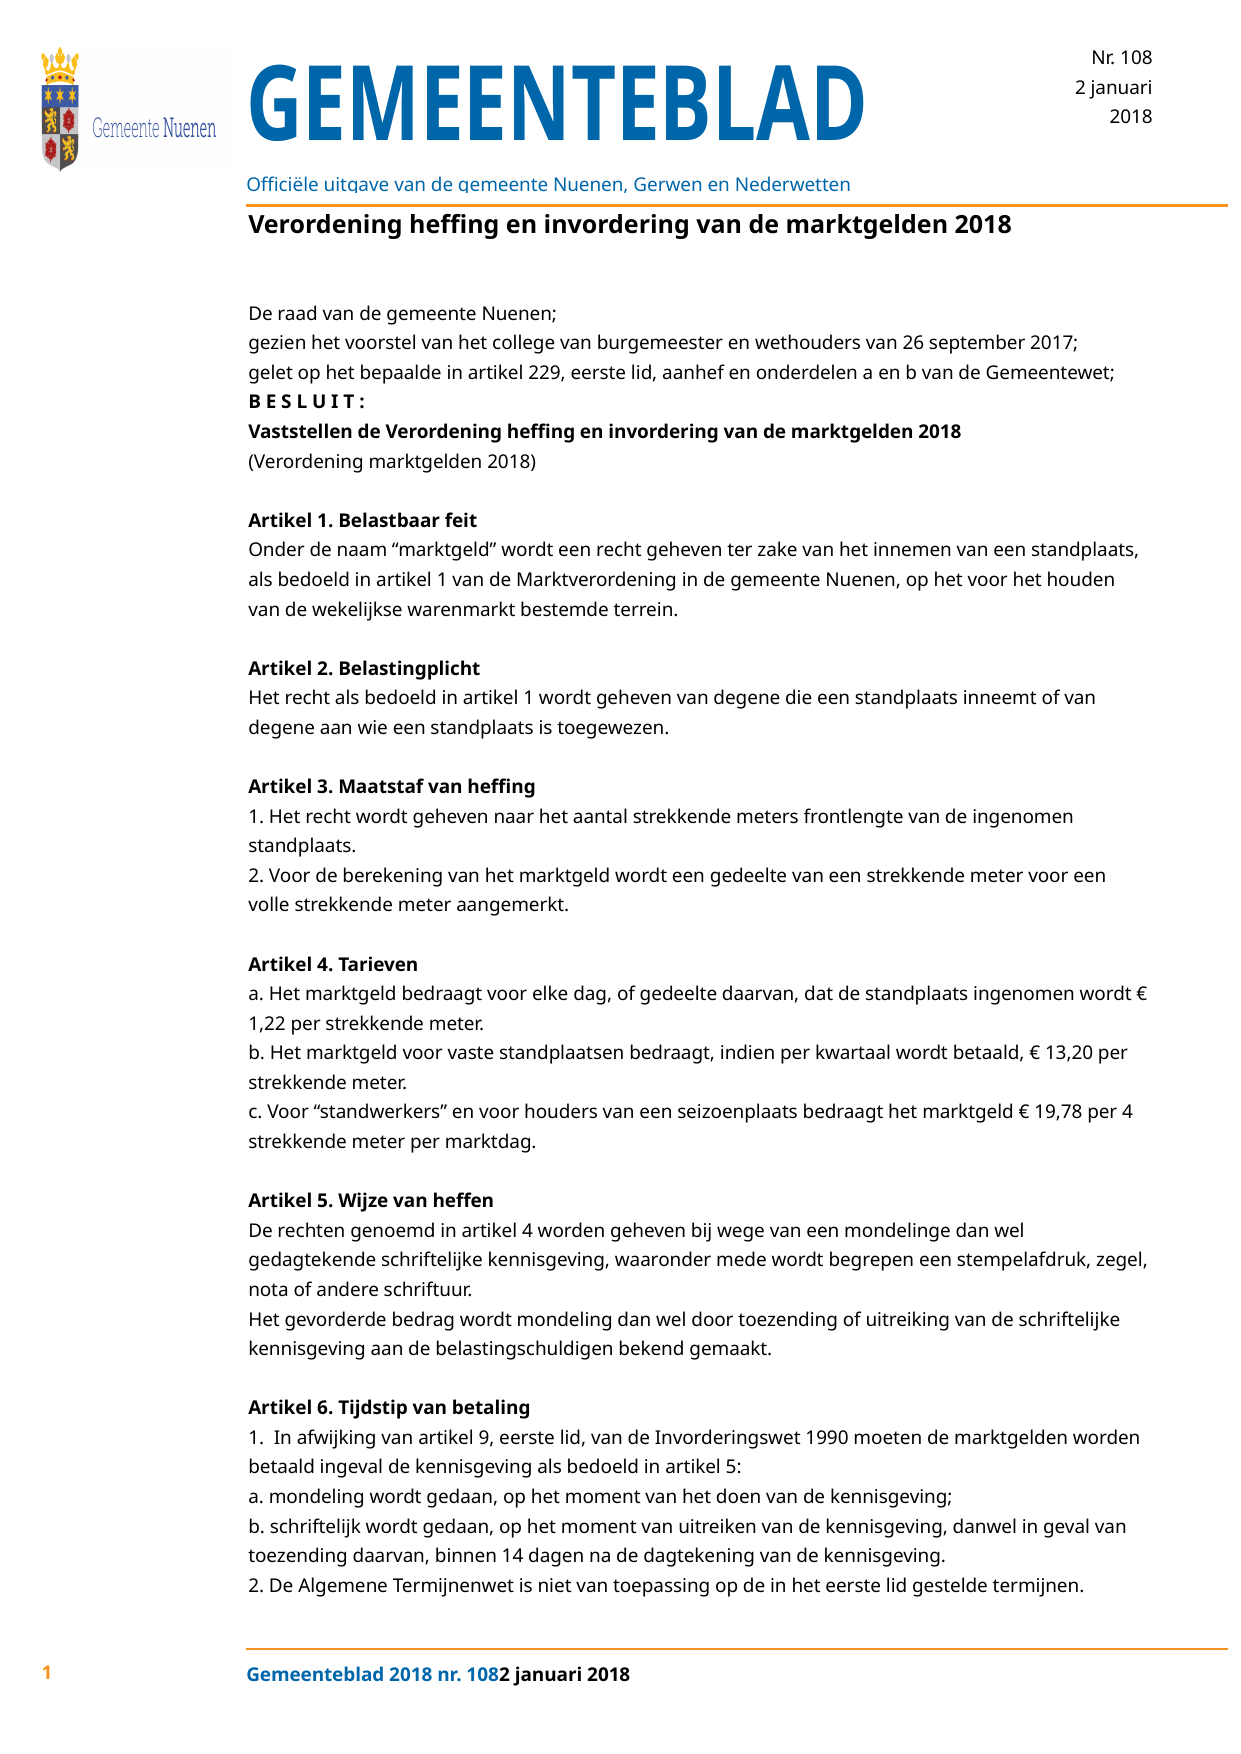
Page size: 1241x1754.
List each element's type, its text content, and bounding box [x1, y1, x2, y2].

text Artikel 5. Wijze van heffen [248, 1187, 1152, 1213]
text a. Het marktgeld bedraagt voor elke dag, of gedeelte daarvan, dat de standplaats ingenomen wordt € 1,22 per strekkende meter. [248, 980, 1152, 1036]
text (Verordening marktgelden 2018) [248, 448, 1152, 473]
text De rechten genoemd in artikel 4 worden geheven bij wege van een mondelinge dan wel gedagtekende schriftelijke kennisgeving, waaronder mede wordt begrepen een stempelafdruk, zegel, nota of andere schriftuur. [248, 1217, 1152, 1302]
text Verordening heffing en invordering van de marktgelden 2018 [248, 207, 1152, 241]
text 2. De Algemene Termijnenwet is niet van toepassing op de in het eerste lid gestelde termijnen. [248, 1572, 1152, 1598]
text gelet op het bepaalde in artikel 229, eerste lid, aanhef en onderdelen a en b van de Gemeentewet; [248, 359, 1152, 385]
text Artikel 2. Belastingplicht [248, 655, 1152, 681]
text Artikel 1. Belastbaar feit [248, 507, 1152, 533]
text b. schriftelijk wordt gedaan, op het moment van uitreiken van de kennisgeving, danwel in geval van toezending daarvan, binnen 14 dagen na de dagtekening van de kennisgeving. [248, 1513, 1152, 1568]
text c. Voor “standwerkers” en voor houders van een seizoenplaats bedraagt het marktgeld € 19,78 per 4 strekkende meter per marktdag. [248, 1099, 1152, 1154]
text Vaststellen de Verordening heffing en invordering van de marktgelden 2018 [248, 418, 1152, 444]
text Het recht als bedoeld in artikel 1 wordt geheven van degene die een standplaats inneemt of van degene aan wie een standplaats is toegewezen. [248, 684, 1152, 740]
text Artikel 3. Maatstaf van heffing [248, 773, 1152, 799]
text 1. In afwijking van artikel 9, eerste lid, van de Invorderingswet 1990 moeten de marktgelden worden betaald ingeval de kennisgeving als bedoeld in artikel 5: [248, 1424, 1152, 1479]
text B E S L U I T : [248, 389, 1152, 414]
text 2. Voor de berekening van het marktgeld wordt een gedeelte van een strekkende meter voor een volle strekkende meter aangemerkt. [248, 862, 1152, 917]
text Artikel 6. Tijdstip van betaling [248, 1394, 1152, 1420]
text a. mondeling wordt gedaan, op het moment van het doen van de kennisgeving; [248, 1483, 1152, 1509]
text Artikel 4. Tarieven [248, 951, 1152, 976]
text gezien het voorstel van het college van burgemeester en wethouders van 26 september 2017; [248, 329, 1152, 355]
text b. Het marktgeld voor vaste standplaatsen bedraagt, indien per kwartaal wordt betaald, € 13,20 per strekkende meter. [248, 1039, 1152, 1095]
text 1. Het recht wordt geheven naar het aantal strekkende meters frontlengte van de ingenomen standplaats. [248, 803, 1152, 858]
picture [41, 47, 231, 172]
text Het gevorderde bedrag wordt mondeling dan wel door toezending of uitreiking van de schriftelijke kennisgeving aan de belastingschuldigen bekend gemaakt. [248, 1306, 1152, 1361]
text De raad van de gemeente Nuenen; [248, 300, 1152, 326]
text Onder de naam “marktgeld” wordt een recht geheven ter zake van het innemen van een standplaats, als bedoeld in artikel 1 van de Marktverordening in de gemeente Nuenen, op het voor het houden van de wekelijkse warenmarkt bestemde terrein. [248, 537, 1152, 621]
